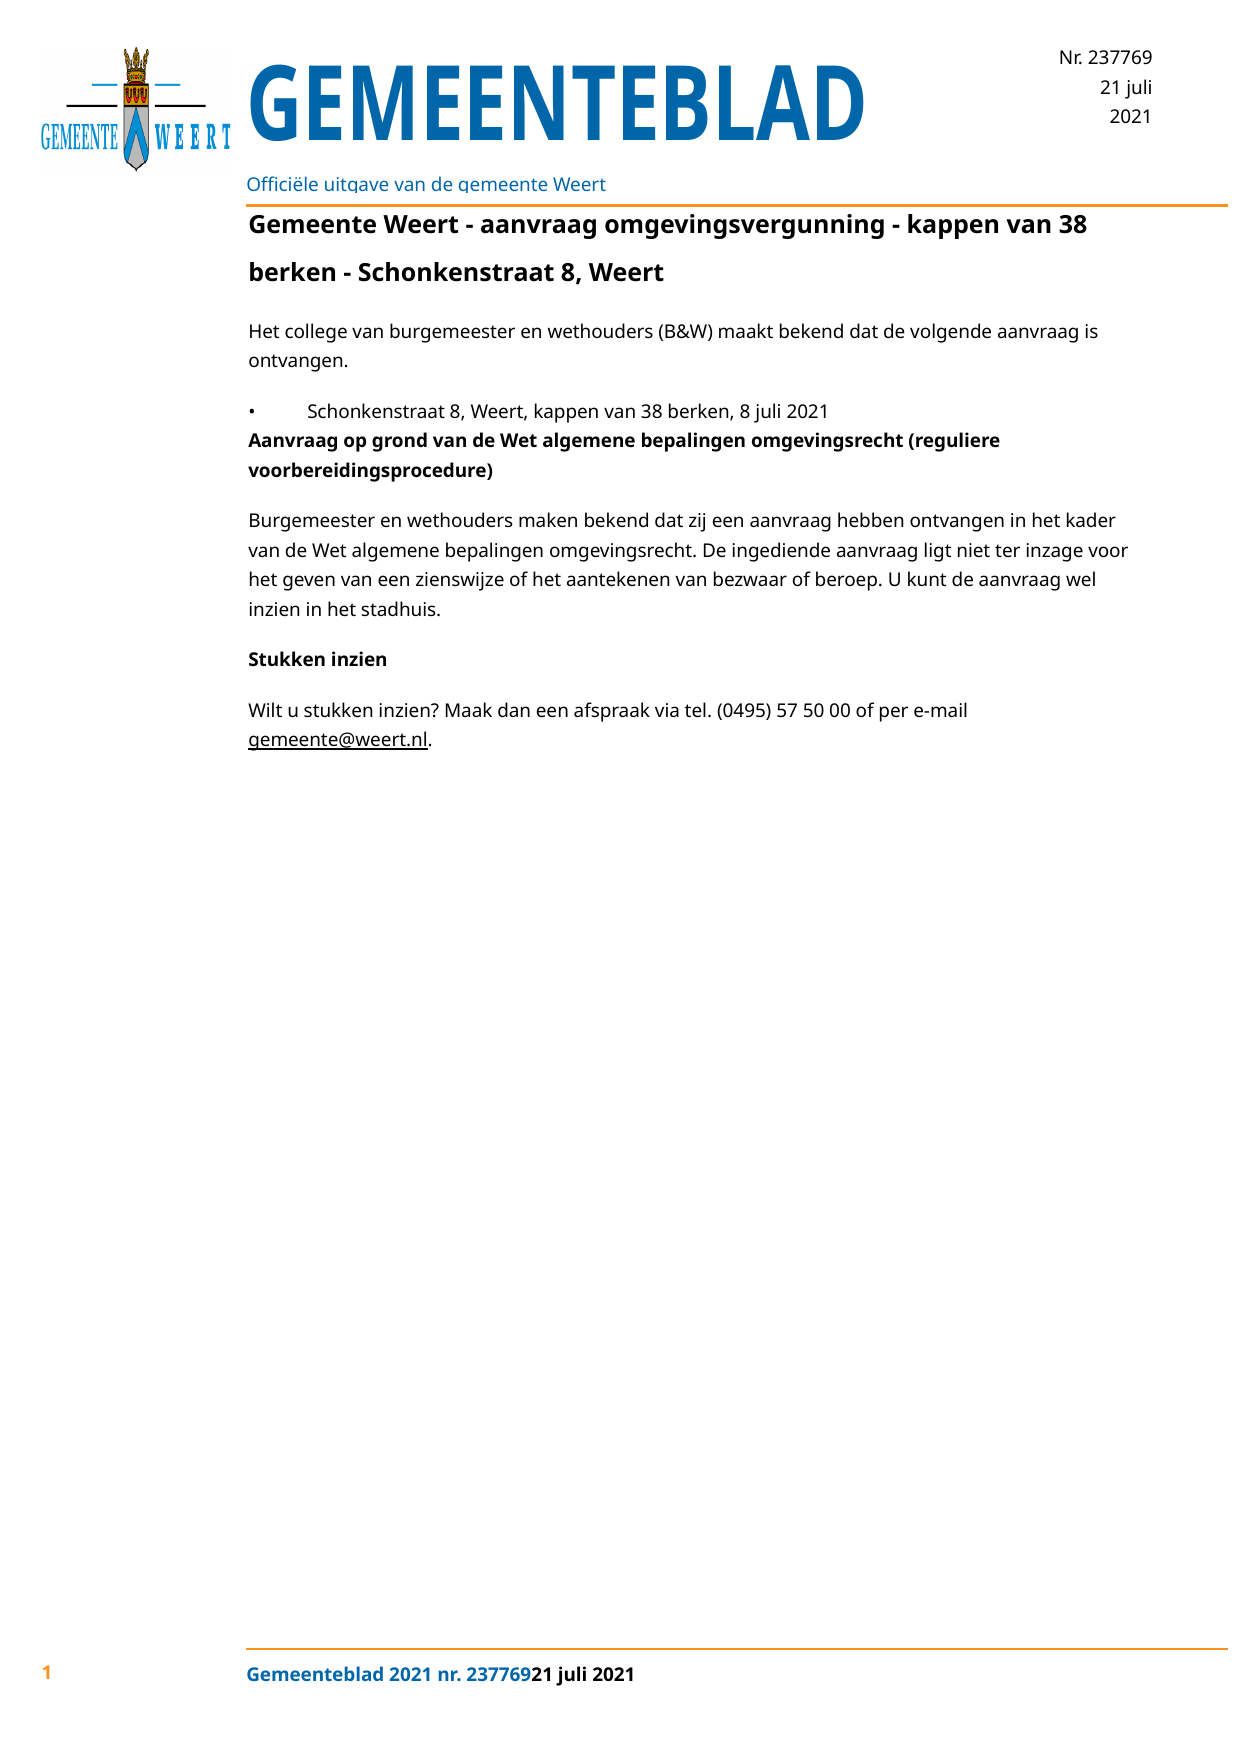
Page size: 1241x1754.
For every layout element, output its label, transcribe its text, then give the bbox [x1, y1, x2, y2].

text Wilt u stukken inzien? Maak dan een afspraak via tel. (0495) 57 50 00 of per e-mail gemeente@weert.nl. [248, 697, 1152, 752]
list Schonkenstraat 8, Weert, kappen van 38 berken, 8 juli 2021 [248, 398, 1152, 424]
text Stukken inzien [248, 647, 1152, 672]
text Burgemeester en wethouders maken bekend dat zij een aanvraag hebben ontvangen in het kader van de Wet algemene bepalingen omgevingsrecht. De ingediende aanvraag ligt niet ter inzage voor het geven van een zienswijze of het aantekenen van bezwaar of beroep. U kunt de aanvraag wel inzien in het stadhuis. [248, 507, 1152, 622]
text Het college van burgemeester en wethouders (B&W) maakt bekend dat de volgende aanvraag is ontvangen. [248, 318, 1152, 373]
text Gemeente Weert - aanvraag omgevingsvergunning - kappen van 38 berken - Schonkenstraat 8, Weert [248, 207, 1152, 288]
picture [41, 47, 231, 172]
text Aanvraag op grond van de Wet algemene bepalingen omgevingsrecht (reguliere voorbereidingsprocedure) [248, 427, 1152, 483]
